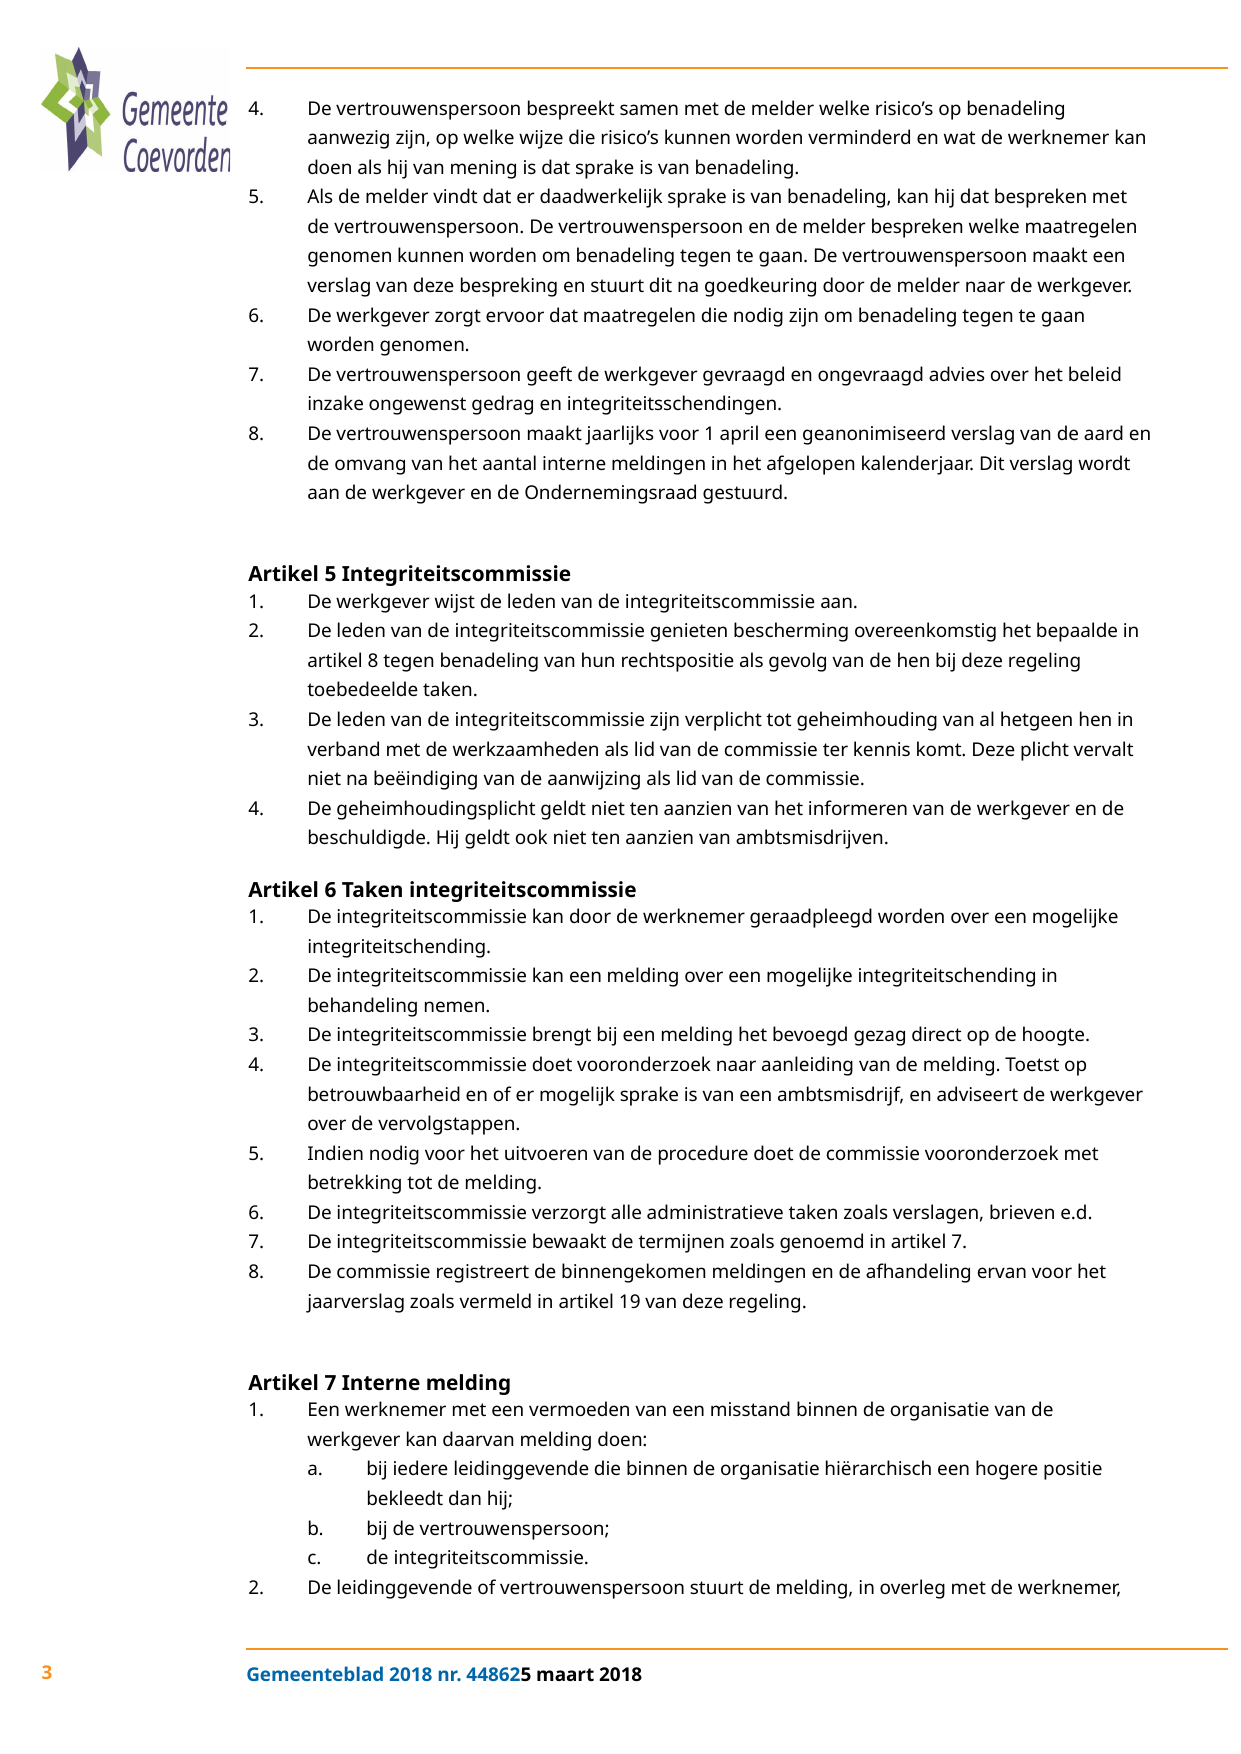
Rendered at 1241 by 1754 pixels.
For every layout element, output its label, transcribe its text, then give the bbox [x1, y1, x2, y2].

list Een werknemer met een vermoeden van een misstand binnen de organisatie van de werkgever kan daarvan melding doen: [248, 1396, 1152, 1452]
list De integriteitscommissie bewaakt de termijnen zoals genoemd in artikel 7. [248, 1229, 1152, 1254]
list De werkgever zorgt ervoor dat maatregelen die nodig zijn om benadeling tegen te gaan worden genomen. [248, 302, 1152, 357]
picture [41, 47, 231, 172]
list De leidinggevende of vertrouwenspersoon stuurt de melding, in overleg met de werknemer, [248, 1574, 1152, 1599]
list De leden van de integriteitscommissie genieten bescherming overeenkomstig het bepaalde in artikel 8 tegen benadeling van hun rechtspositie als gevolg van de hen bij deze regeling toebedeelde taken. [248, 617, 1152, 702]
text Artikel 7 Interne melding [248, 1368, 1152, 1396]
list De commissie registreert de binnengekomen meldingen en de afhandeling ervan voor het jaarverslag zoals vermeld in artikel 19 van deze regeling. [248, 1258, 1152, 1314]
list De vertrouwenspersoon bespreekt samen met de melder welke risico’s op benadeling aanwezig zijn, op welke wijze die risico’s kunnen worden verminderd en wat de werknemer kan doen als hij van mening is dat sprake is van benadeling. [248, 95, 1152, 180]
list De werkgever wijst de leden van de integriteitscommissie aan. [248, 588, 1152, 613]
list De integriteitscommissie kan door de werknemer geraadpleegd worden over een mogelijke integriteitschending. [248, 903, 1152, 959]
list De integriteitscommissie kan een melding over een mogelijke integriteitschending in behandeling nemen. [248, 962, 1152, 1018]
list De integriteitscommissie doet vooronderzoek naar aanleiding van de melding. Toetst op betrouwbaarheid en of er mogelijk sprake is van een ambtsmisdrijf, en adviseert de werkgever over de vervolgstappen. [248, 1051, 1152, 1136]
list De vertrouwenspersoon geeft de werkgever gevraagd en ongevraagd advies over het beleid inzake ongewenst gedrag en integriteitsschendingen. [248, 361, 1152, 416]
list de integriteitscommissie. [307, 1544, 1152, 1570]
list Indien nodig voor het uitvoeren van de procedure doet de commissie vooronderzoek met betrekking tot de melding. [248, 1140, 1152, 1195]
list Als de melder vindt dat er daadwerkelijk sprake is van benadeling, kan hij dat bespreken met de vertrouwenspersoon. De vertrouwenspersoon en de melder bespreken welke maatregelen genomen kunnen worden om benadeling tegen te gaan. De vertrouwenspersoon maakt een verslag van deze bespreking en stuurt dit na goedkeuring door de melder naar de werkgever. [248, 183, 1152, 298]
list De vertrouwenspersoon maakt jaarlijks voor 1 april een geanonimiseerd verslag van de aard en de omvang van het aantal interne meldingen in het afgelopen kalenderjaar. Dit verslag wordt aan de werkgever en de Ondernemingsraad gestuurd. [248, 420, 1152, 505]
text Artikel 5 Integriteitscommissie [248, 559, 1152, 588]
list bij iedere leidinggevende die binnen de organisatie hiërarchisch een hogere positie bekleedt dan hij; [307, 1456, 1152, 1511]
list De leden van de integriteitscommissie zijn verplicht tot geheimhouding van al hetgeen hen in verband met de werkzaamheden als lid van de commissie ter kennis komt. Deze plicht vervalt niet na beëindiging van de aanwijzing als lid van de commissie. [248, 706, 1152, 791]
list bij de vertrouwenspersoon; [307, 1515, 1152, 1540]
list De integriteitscommissie verzorgt alle administratieve taken zoals verslagen, brieven e.d. [248, 1199, 1152, 1225]
list De geheimhoudingsplicht geldt niet ten aanzien van het informeren van de werkgever en de beschuldigde. Hij geldt ook niet ten aanzien van ambtsmisdrijven. [248, 795, 1152, 850]
text Artikel 6 Taken integriteitscommissie [248, 875, 1152, 903]
list De integriteitscommissie brengt bij een melding het bevoegd gezag direct op de hoogte. [248, 1022, 1152, 1047]
